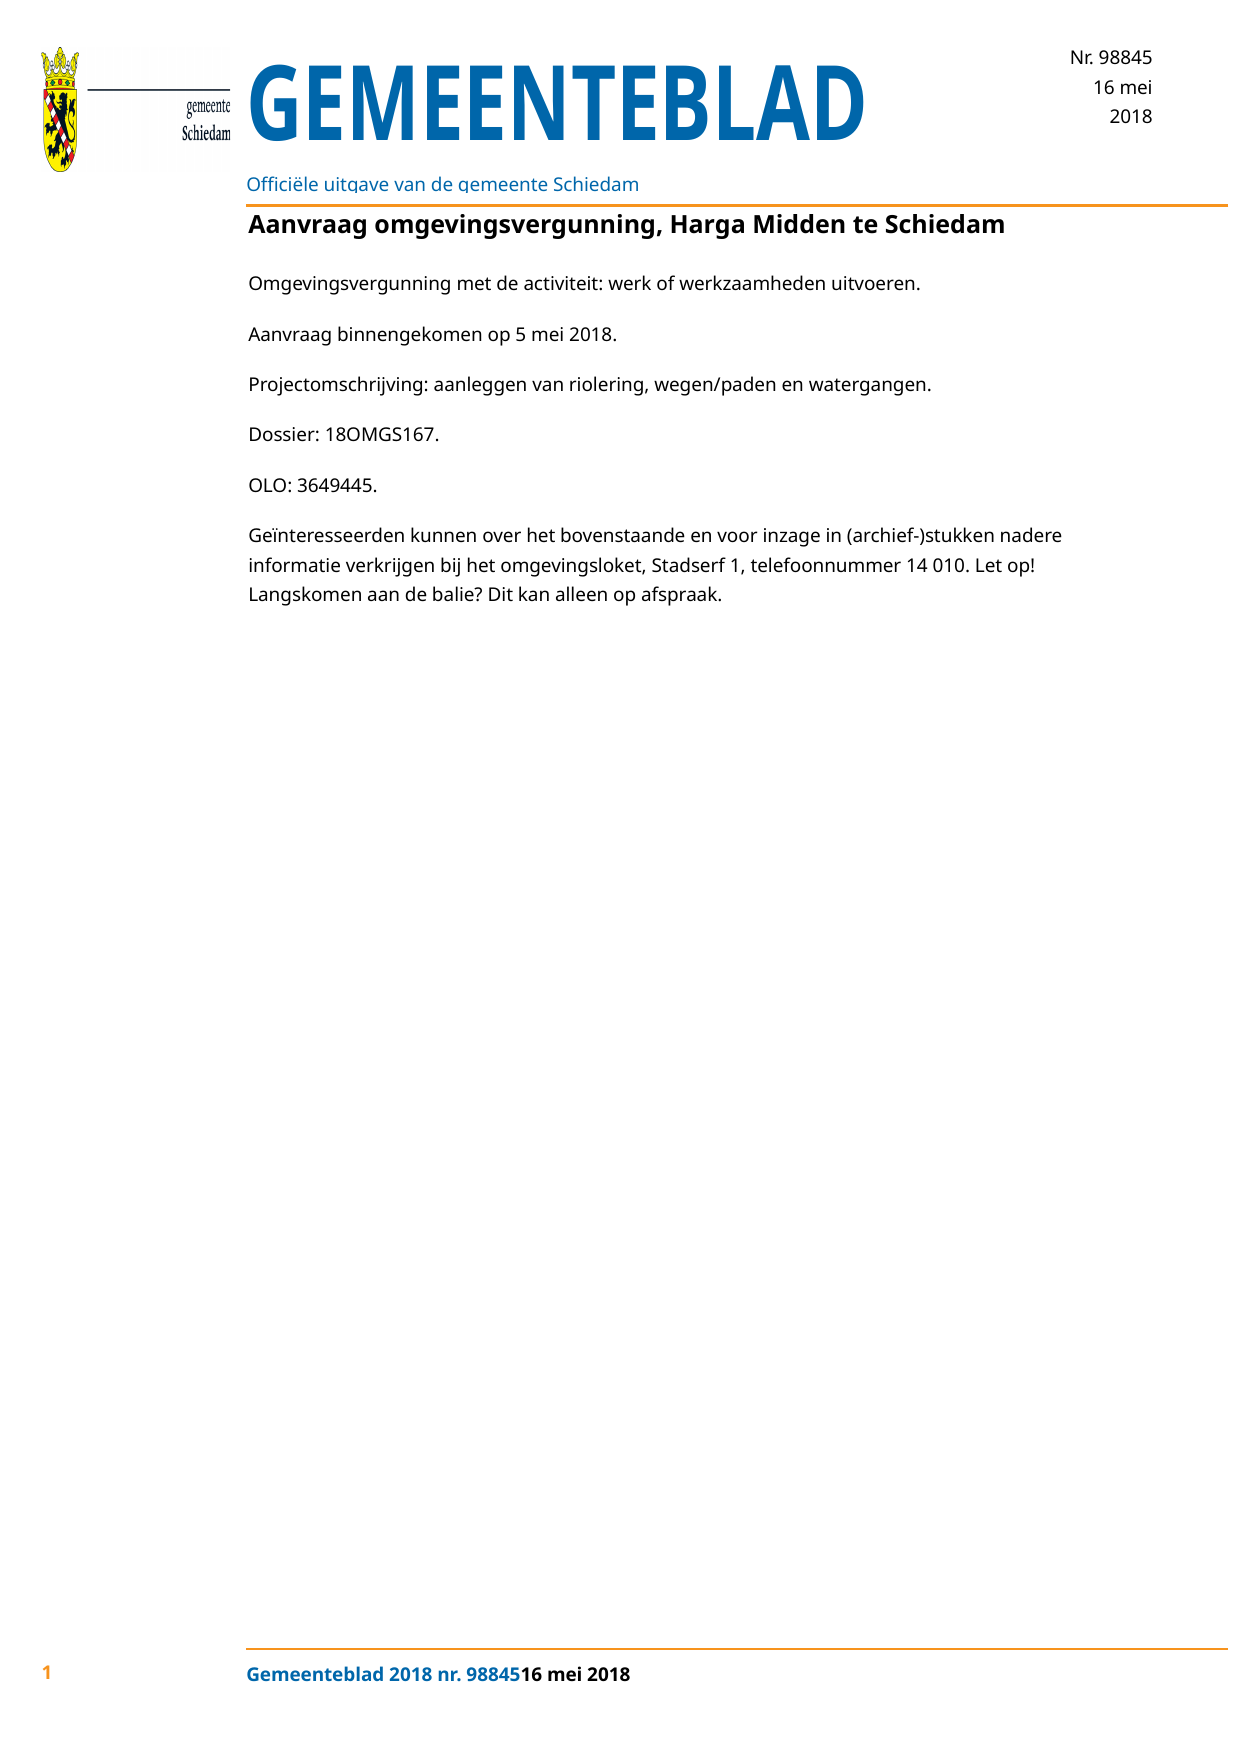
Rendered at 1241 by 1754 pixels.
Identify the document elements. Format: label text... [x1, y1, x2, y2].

text Aanvraag binnengekomen op 5 mei 2018. [248, 321, 1152, 346]
text Geïnteresseerden kunnen over het bovenstaande en voor inzage in (archief-)stukken nadere informatie verkrijgen bij het omgevingsloket, Stadserf 1, telefoonnummer 14 010. Let op! Langskomen aan de balie? Dit kan alleen op afspraak. [248, 522, 1152, 607]
text Projectomschrijving: aanleggen van riolering, wegen/paden en watergangen. [248, 371, 1152, 397]
text OLO: 3649445. [248, 472, 1152, 498]
picture [41, 47, 231, 172]
text Omgevingsvergunning met de activiteit: werk of werkzaamheden uitvoeren. [248, 270, 1152, 296]
text Aanvraag omgevingsvergunning, Harga Midden te Schiedam [248, 207, 1152, 241]
text Dossier: 18OMGS167. [248, 422, 1152, 447]
